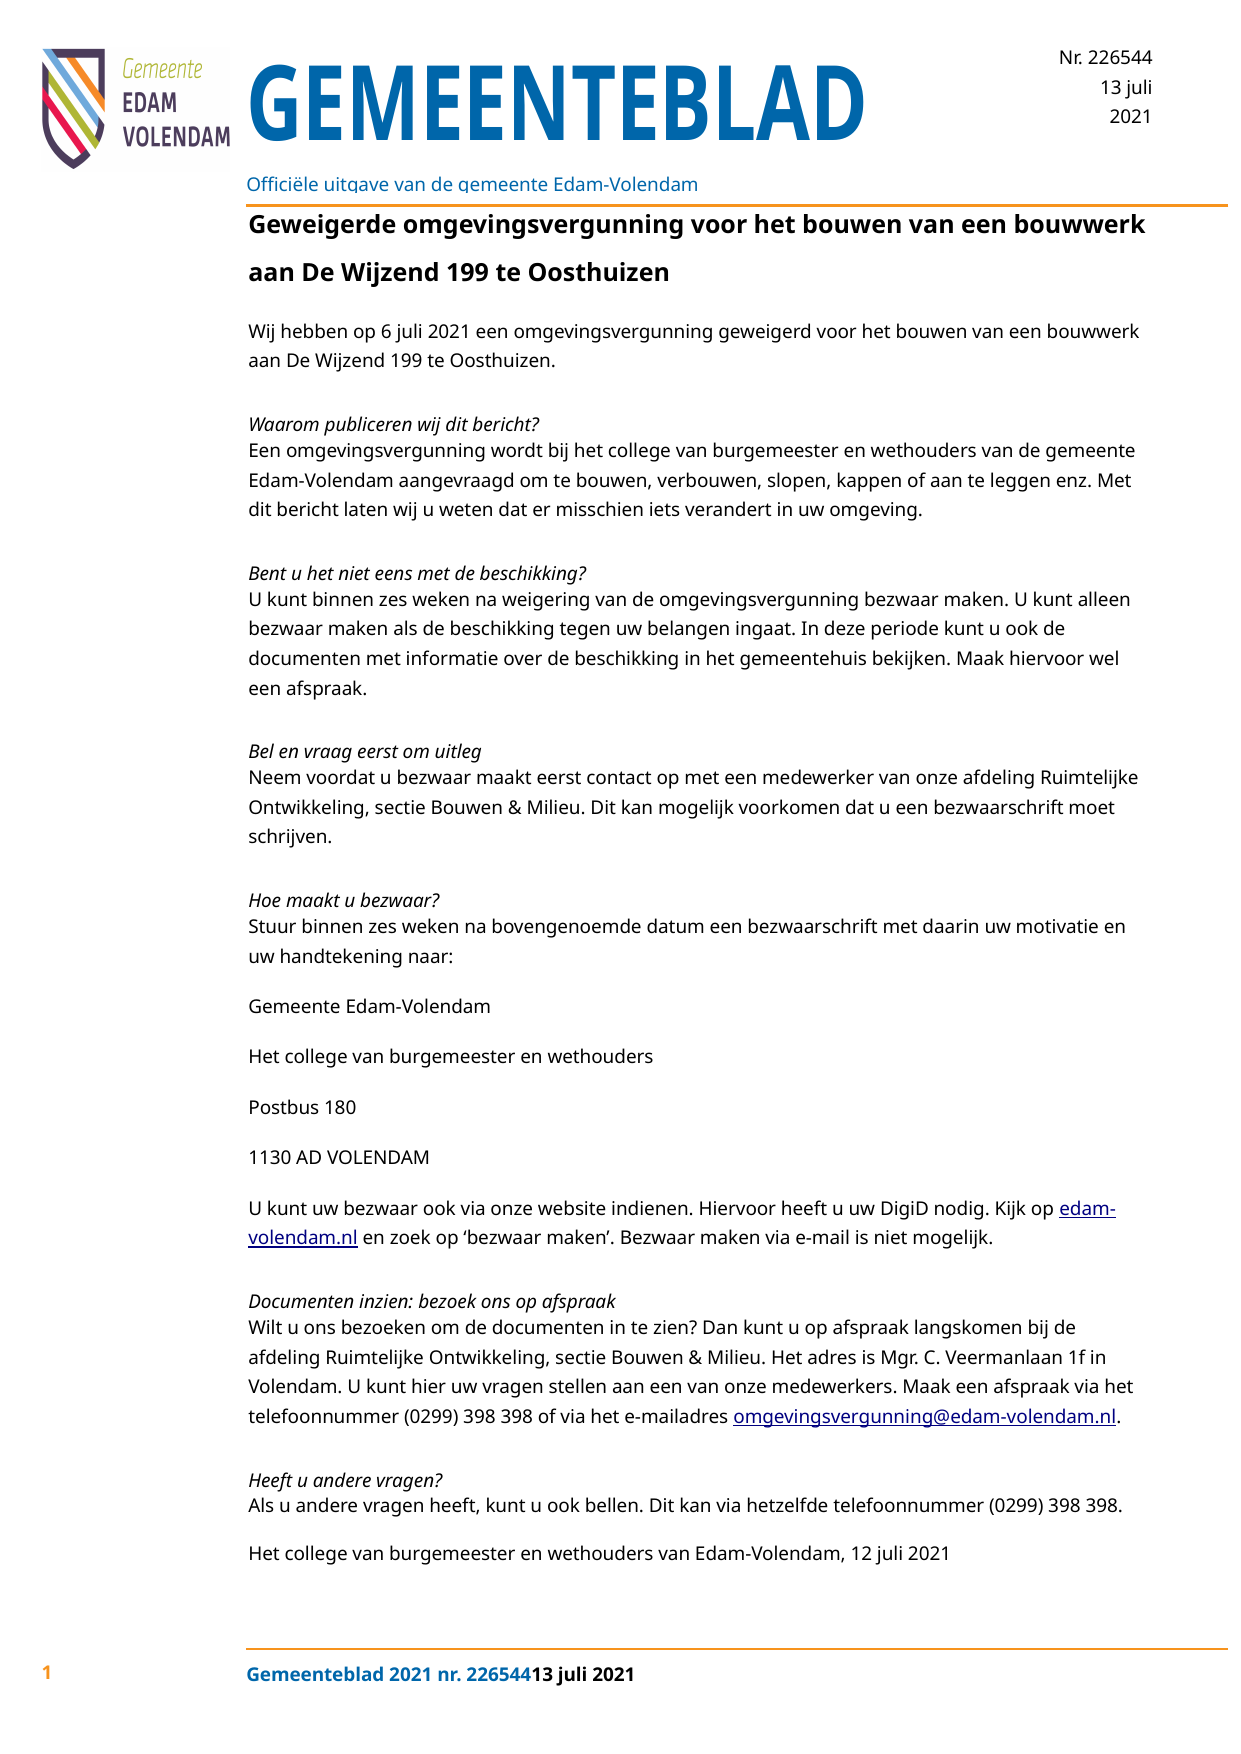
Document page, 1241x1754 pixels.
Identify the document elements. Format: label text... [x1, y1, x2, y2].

text Het college van burgemeester en wethouders [248, 1044, 1152, 1069]
text 1130 AD VOLENDAM [248, 1144, 1152, 1170]
text Een omgevingsvergunning wordt bij het college van burgemeester en wethouders van de gemeente Edam-Volendam aangevraagd om te bouwen, verbouwen, slopen, kappen of aan te leggen enz. Met dit bericht laten wij u weten dat er misschien iets verandert in uw omgeving. [248, 437, 1152, 522]
text Postbus 180 [248, 1094, 1152, 1120]
text Gemeente Edam-Volendam [248, 993, 1152, 1019]
text Heeft u andere vragen? [248, 1467, 1152, 1493]
text Neem voordat u bezwaar maakt eerst contact op met een medewerker van onze afdeling Ruimtelijke Ontwikkeling, sectie Bouwen & Milieu. Dit kan mogelijk voorkomen dat u een bezwaarschrift moet schrijven. [248, 764, 1152, 849]
text Documenten inzien: bezoek ons op afspraak [248, 1288, 1152, 1314]
text Bel en vraag eerst om uitleg [248, 739, 1152, 764]
text Stuur binnen zes weken na bovengenoemde datum een bezwaarschrift met daarin uw motivatie en uw handtekening naar: [248, 913, 1152, 969]
text Als u andere vragen heeft, kunt u ook bellen. Dit kan via hetzelfde telefoonnummer (0299) 398 398. [248, 1493, 1152, 1518]
text Bent u het niet eens met de beschikking? [248, 560, 1152, 586]
text Waarom publiceren wij dit bericht? [248, 411, 1152, 437]
text Hoe maakt u bezwaar? [248, 888, 1152, 913]
text Wilt u ons bezoeken om de documenten in te zien? Dan kunt u op afspraak langskomen bij de afdeling Ruimtelijke Ontwikkeling, sectie Bouwen & Milieu. Het adres is Mgr. C. Veermanlaan 1f in Volendam. U kunt hier uw vragen stellen aan een van onze medewerkers. Maak een afspraak via het telefoonnummer (0299) 398 398 of via het e-mailadres omgevingsvergunning@edam-volendam.nl. [248, 1314, 1152, 1429]
text U kunt binnen zes weken na weigering van de omgevingsvergunning bezwaar maken. U kunt alleen bezwaar maken als de beschikking tegen uw belangen ingaat. In deze periode kunt u ook de documenten met informatie over de beschikking in het gemeentehuis bekijken. Maak hiervoor wel een afspraak. [248, 586, 1152, 701]
text Geweigerde omgevingsvergunning voor het bouwen van een bouwwerk aan De Wijzend 199 te Oosthuizen [248, 207, 1152, 288]
text Het college van burgemeester en wethouders van Edam-Volendam, 12 juli 2021 [248, 1541, 1152, 1566]
picture [41, 47, 231, 172]
text U kunt uw bezwaar ook via onze website indienen. Hiervoor heeft u uw DigiD nodig. Kijk op edam-volendam.nl en zoek op ‘bezwaar maken’. Bezwaar maken via e-mail is niet mogelijk. [248, 1195, 1152, 1250]
text Wij hebben op 6 juli 2021 een omgevingsvergunning geweigerd voor het bouwen van een bouwwerk aan De Wijzend 199 te Oosthuizen. [248, 318, 1152, 373]
